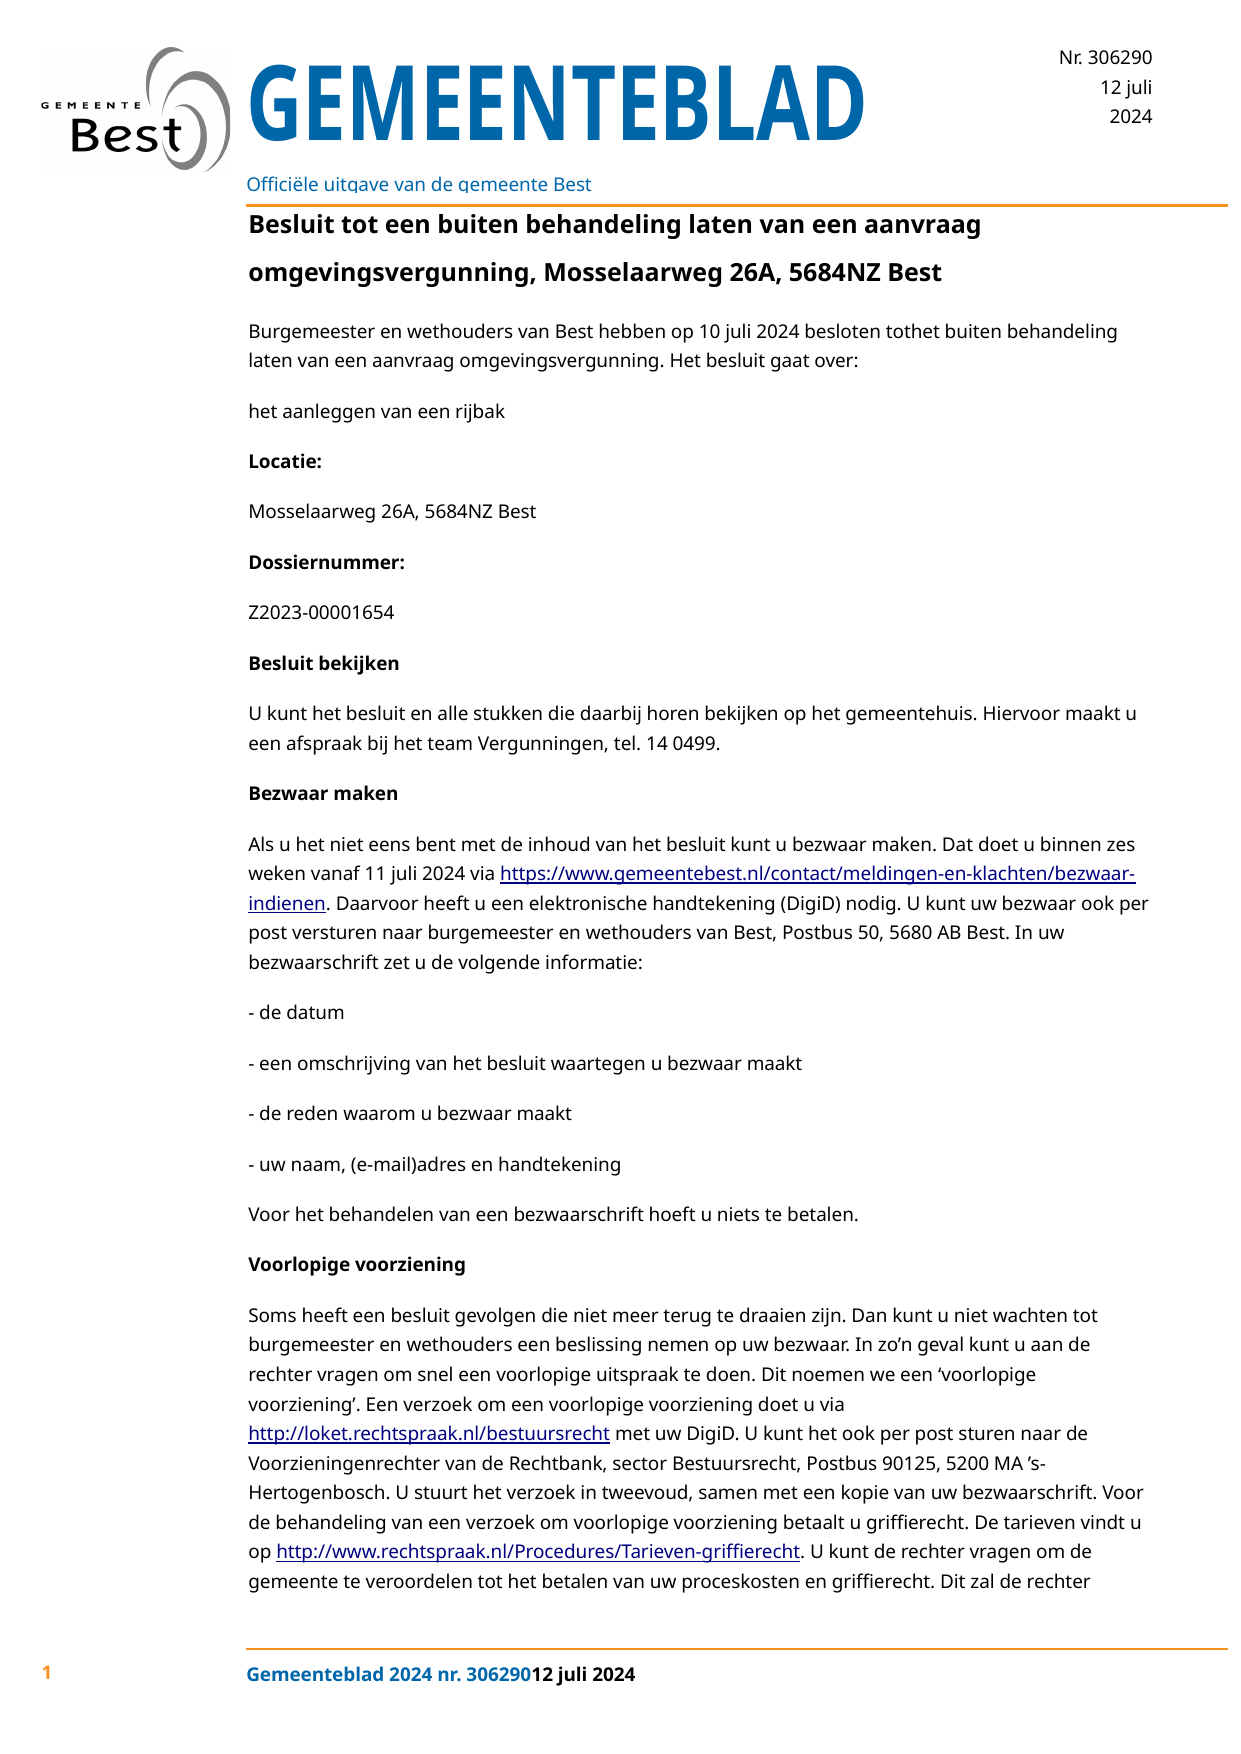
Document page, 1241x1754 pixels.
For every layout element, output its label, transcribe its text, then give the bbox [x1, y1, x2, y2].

text Besluit tot een buiten behandeling laten van een aanvraag omgevingsvergunning, Mosselaarweg 26A, 5684NZ Best [248, 207, 1152, 288]
text - uw naam, (e-mail)adres en handtekening [248, 1151, 1152, 1177]
text Als u het niet eens bent met de inhoud van het besluit kunt u bezwaar maken. Dat doet u binnen zes weken vanaf 11 juli 2024 via https://www.gemeentebest.nl/contact/meldingen-en-klachten/bezwaar-indienen. Daarvoor heeft u een elektronische handtekening (DigiD) nodig. U kunt uw bezwaar ook per post versturen naar burgemeester en wethouders van Best, Postbus 50, 5680 AB Best. In uw bezwaarschrift zet u de volgende informatie: [248, 831, 1152, 975]
text - de reden waarom u bezwaar maakt [248, 1100, 1152, 1126]
text Mosselaarweg 26A, 5684NZ Best [248, 499, 1152, 524]
text Voorlopige voorziening [248, 1252, 1152, 1277]
text U kunt het besluit en alle stukken die daarbij horen bekijken op het gemeentehuis. Hiervoor maakt u een afspraak bij het team Vergunningen, tel. 14 0499. [248, 700, 1152, 756]
text Locatie: [248, 448, 1152, 474]
picture [41, 47, 231, 172]
text Voor het behandelen van een bezwaarschrift hoeft u niets te betalen. [248, 1201, 1152, 1227]
text - de datum [248, 999, 1152, 1025]
text Bezwaar maken [248, 780, 1152, 806]
text Z2023-00001654 [248, 599, 1152, 625]
text Burgemeester en wethouders van Best hebben op 10 juli 2024 besloten tothet buiten behandeling laten van een aanvraag omgevingsvergunning. Het besluit gaat over: [248, 318, 1152, 373]
text Dossiernummer: [248, 549, 1152, 575]
text - een omschrijving van het besluit waartegen u bezwaar maakt [248, 1050, 1152, 1076]
text Besluit bekijken [248, 650, 1152, 676]
text het aanleggen van een rijbak [248, 398, 1152, 424]
text Soms heeft een besluit gevolgen die niet meer terug te draaien zijn. Dan kunt u niet wachten tot burgemeester en wethouders een beslissing nemen op uw bezwaar. In zo’n geval kunt u aan de rechter vragen om snel een voorlopige uitspraak te doen. Dit noemen we een ‘voorlopige voorziening’. Een verzoek om een voorlopige voorziening doet u via http://loket.rechtspraak.nl/bestuursrecht met uw DigiD. U kunt het ook per post sturen naar de Voorzieningenrechter van de Rechtbank, sector Bestuursrecht, Postbus 90125, 5200 MA ’s-Hertogenbosch. U stuurt het verzoek in tweevoud, samen met een kopie van uw bezwaarschrift. Voor de behandeling van een verzoek om voorlopige voorziening betaalt u griffierecht. De tarieven vindt u op http://www.rechtspraak.nl/Procedures/Tarieven-griffierecht. U kunt de rechter vragen om de gemeente te veroordelen tot het betalen van uw proceskosten en griffierecht. Dit zal de rechter [248, 1302, 1152, 1594]
